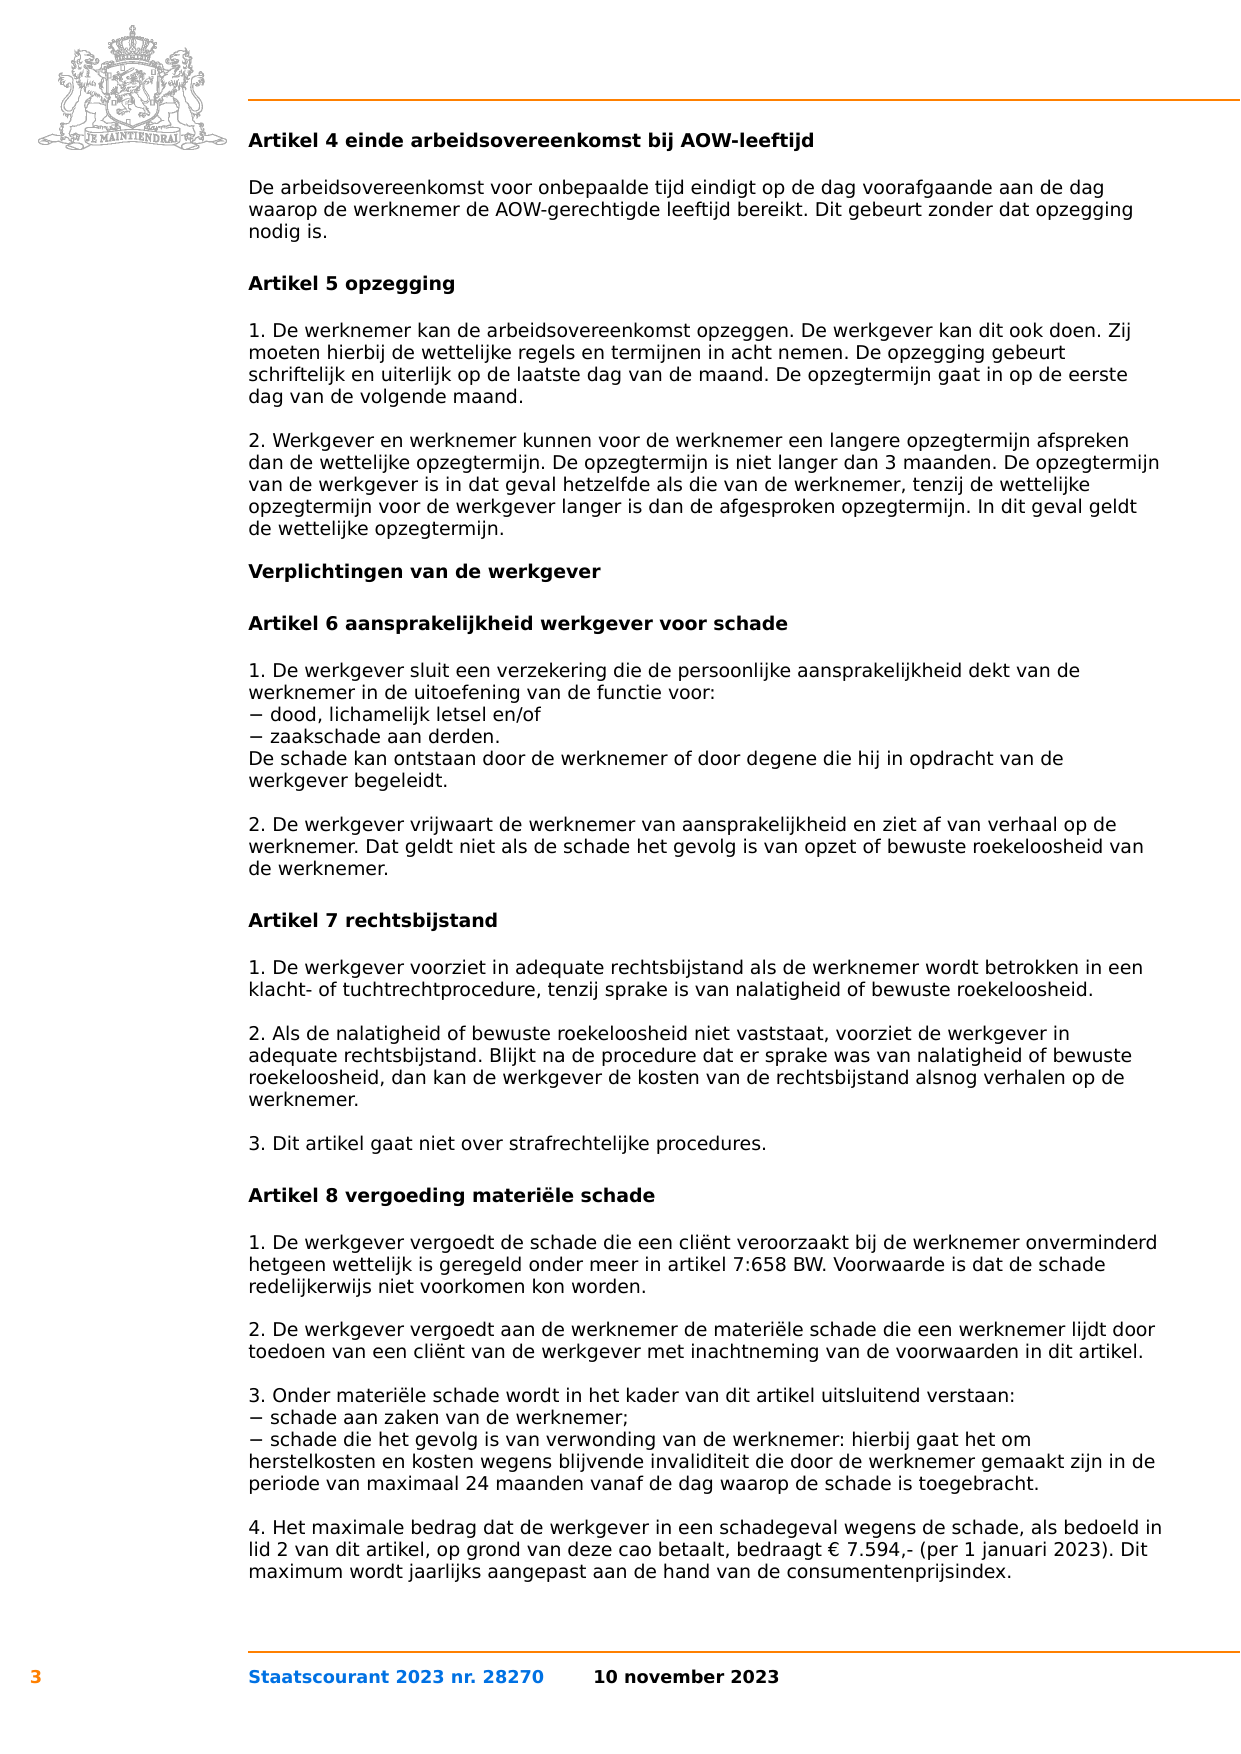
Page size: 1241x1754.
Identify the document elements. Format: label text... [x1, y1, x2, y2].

subtitle Artikel 4 einde arbeidsovereenkomst bij AOW-leeftijd [248, 130, 1163, 152]
text De arbeidsovereenkomst voor onbepaalde tijd eindigt op de dag voorafgaande aan de dag waarop de werknemer de AOW-gerechtigde leeftijd bereikt. Dit gebeurt zonder dat opzegging nodig is. [248, 177, 1163, 243]
subtitle Artikel 6 aansprakelijkheid werkgever voor schade [248, 613, 1163, 635]
text 2. Als de nalatigheid of bewuste roekeloosheid niet vaststaat, voorziet de werkgever in adequate rechtsbijstand. Blijkt na de procedure dat er sprake was van nalatigheid of bewuste roekeloosheid, dan kan de werkgever de kosten van de rechtsbijstand alsnog verhalen op de werknemer. [248, 1023, 1163, 1111]
subtitle Artikel 5 opzegging [248, 273, 1163, 295]
subtitle Verplichtingen van de werkgever [248, 561, 1163, 583]
text − dood, lichamelijk letsel en/of [248, 704, 1163, 726]
text 3. Dit artikel gaat niet over strafrechtelijke procedures. [248, 1133, 1163, 1154]
subtitle Artikel 8 vergoeding materiële schade [248, 1184, 1163, 1207]
text 1. De werkgever voorziet in adequate rechtsbijstand als de werknemer wordt betrokken in een klacht- of tuchtrechtprocedure, tenzij sprake is van nalatigheid of bewuste roekeloosheid. [248, 957, 1163, 1001]
text 4. Het maximale bedrag dat de werkgever in een schadegeval wegens de schade, als bedoeld in lid 2 van dit artikel, op grond van deze cao betaalt, bedraagt € 7.594,- (per 1 januari 2023). Dit maximum wordt jaarlijks aangepast aan de hand van de consumentenprijsindex. [248, 1517, 1163, 1583]
text − schade aan zaken van de werknemer; [248, 1407, 1163, 1429]
text 1. De werkgever vergoedt de schade die een cliënt veroorzaakt bij de werknemer onverminderd hetgeen wettelijk is geregeld onder meer in artikel 7:658 BW. Voorwaarde is dat de schade redelijkerwijs niet voorkomen kon worden. [248, 1232, 1163, 1297]
text − zaakschade aan derden. [248, 726, 1163, 748]
text De schade kan ontstaan door de werknemer of door degene die hij in opdracht van de werkgever begeleidt. [248, 748, 1163, 792]
text 2. De werkgever vrijwaart de werknemer van aansprakelijkheid en ziet af van verhaal op de werknemer. Dat geldt niet als de schade het gevolg is van opzet of bewuste roekeloosheid van de werknemer. [248, 814, 1163, 880]
text − schade die het gevolg is van verwonding van de werknemer: hierbij gaat het om herstelkosten en kosten wegens blijvende invaliditeit die door de werknemer gemaakt zijn in de periode van maximaal 24 maanden vanaf de dag waarop de schade is toegebracht. [248, 1429, 1163, 1495]
picture [38, 25, 227, 150]
text 1. De werknemer kan de arbeidsovereenkomst opzeggen. De werkgever kan dit ook doen. Zij moeten hierbij de wettelijke regels en termijnen in acht nemen. De opzegging gebeurt schriftelijk en uiterlijk op de laatste dag van de maand. De opzegtermijn gaat in op de eerste dag van de volgende maand. [248, 320, 1163, 408]
text 2. De werkgever vergoedt aan de werknemer de materiële schade die een werknemer lijdt door toedoen van een cliënt van de werkgever met inachtneming van de voorwaarden in dit artikel. [248, 1319, 1163, 1363]
text 3. Onder materiële schade wordt in het kader van dit artikel uitsluitend verstaan: [248, 1385, 1163, 1407]
text 2. Werkgever en werknemer kunnen voor de werknemer een langere opzegtermijn afspreken dan de wettelijke opzegtermijn. De opzegtermijn is niet langer dan 3 maanden. De opzegtermijn van de werkgever is in dat geval hetzelfde als die van de werknemer, tenzij de wettelijke opzegtermijn voor de werkgever langer is dan de afgesproken opzegtermijn. In dit geval geldt de wettelijke opzegtermijn. [248, 429, 1163, 539]
text 1. De werkgever sluit een verzekering die de persoonlijke aansprakelijkheid dekt van de werknemer in de uitoefening van de functie voor: [248, 660, 1163, 704]
subtitle Artikel 7 rechtsbijstand [248, 910, 1163, 932]
